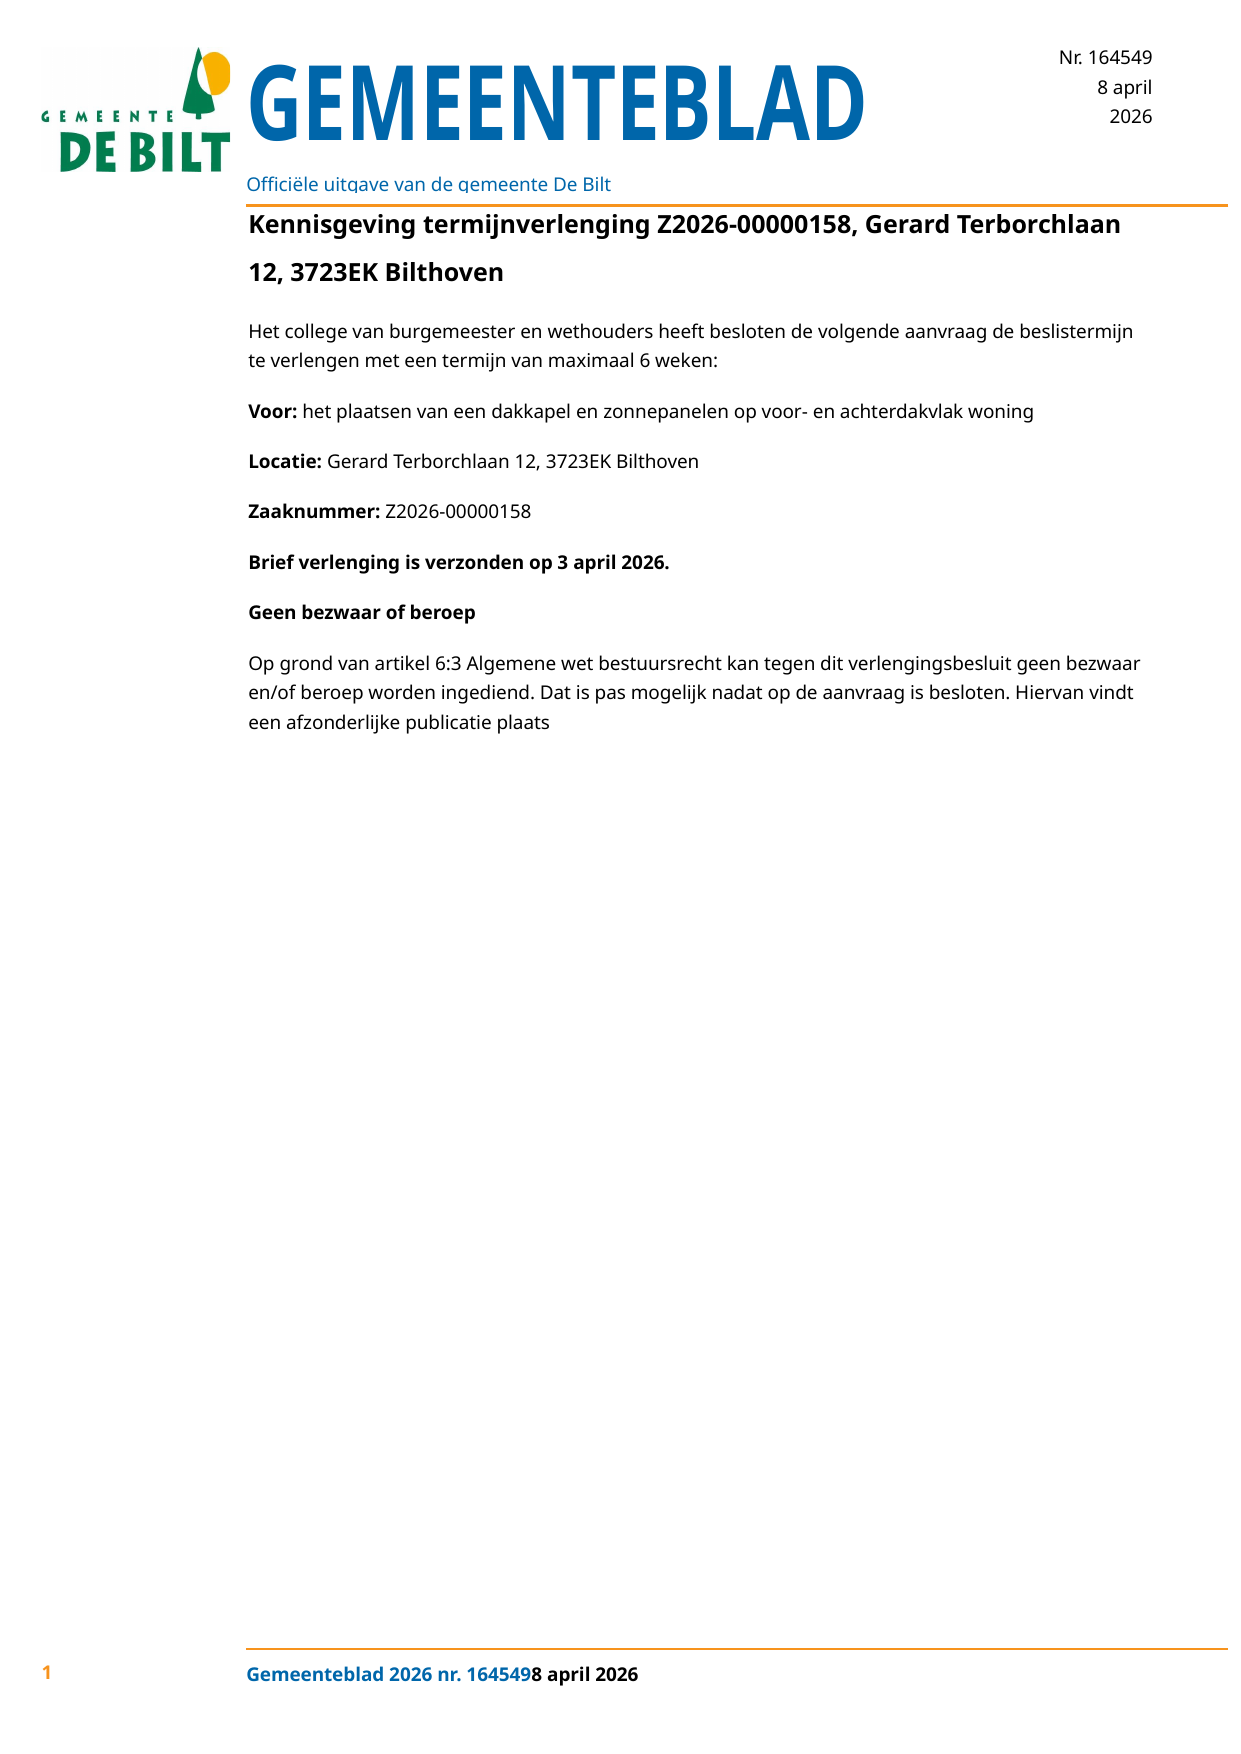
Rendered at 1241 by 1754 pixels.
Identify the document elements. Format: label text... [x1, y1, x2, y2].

text Het college van burgemeester en wethouders heeft besloten de volgende aanvraag de beslistermijn te verlengen met een termijn van maximaal 6 weken: [248, 318, 1152, 373]
text Voor: het plaatsen van een dakkapel en zonnepanelen op voor- en achterdakvlak woning [248, 398, 1152, 424]
text Kennisgeving termijnverlenging Z2026-00000158, Gerard Terborchlaan 12, 3723EK Bilthoven [248, 207, 1152, 288]
text Locatie: Gerard Terborchlaan 12, 3723EK Bilthoven [248, 448, 1152, 474]
text Op grond van artikel 6:3 Algemene wet bestuursrecht kan tegen dit verlengingsbesluit geen bezwaar en/of beroep worden ingediend. Dat is pas mogelijk nadat op de aanvraag is besloten. Hiervan vindt een afzonderlijke publicatie plaats [248, 650, 1152, 735]
text Brief verlenging is verzonden op 3 april 2026. [248, 549, 1152, 575]
text Geen bezwaar of beroep [248, 599, 1152, 625]
text Zaaknummer: Z2026-00000158 [248, 499, 1152, 524]
picture [41, 47, 231, 172]
